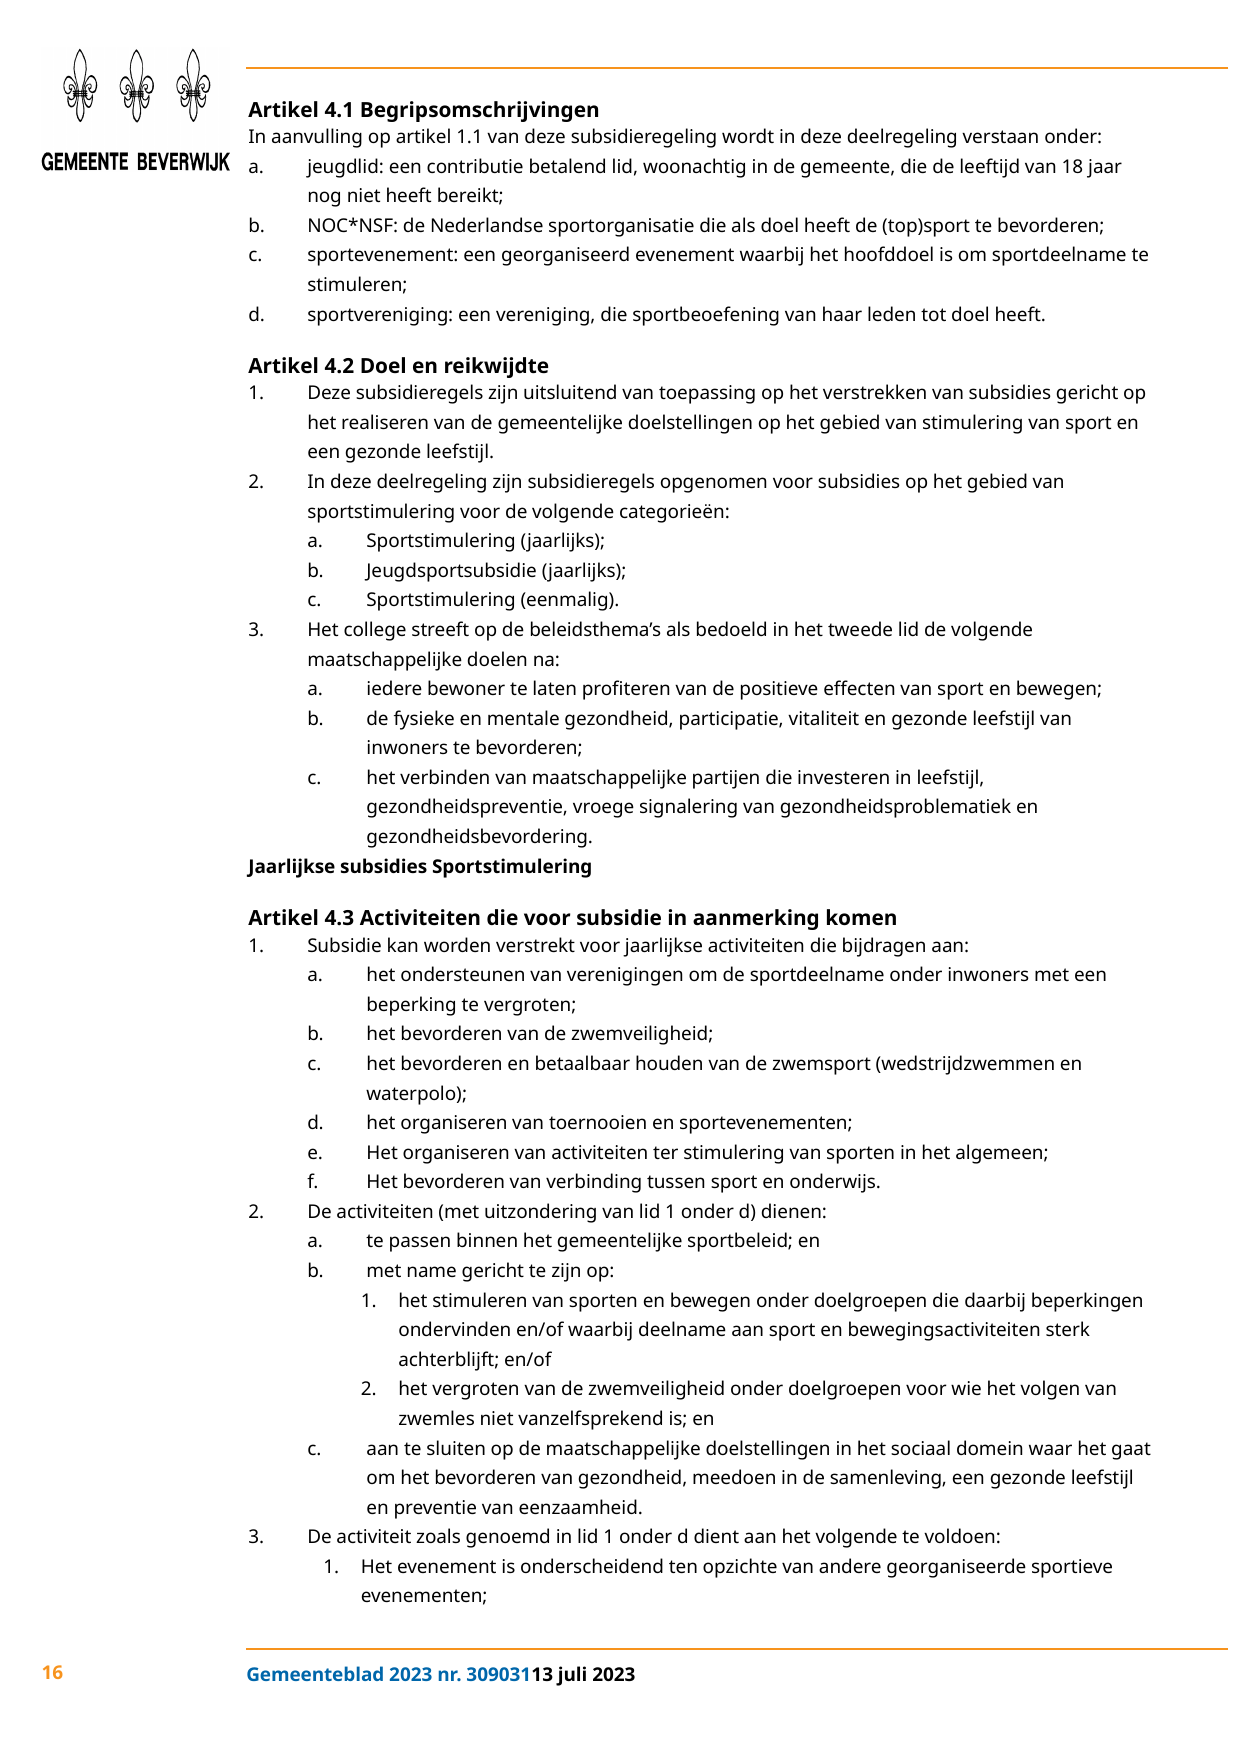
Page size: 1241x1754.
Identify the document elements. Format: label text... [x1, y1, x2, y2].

list het verbinden van maatschappelijke partijen die investeren in leefstijl, gezondheidspreventie, vroege signalering van gezondheidsproblematiek en gezondheidsbevordering. [307, 764, 1152, 849]
list Sportstimulering (jaarlijks); [307, 527, 1152, 553]
text Artikel 4.2 Doel en reikwijdte [248, 351, 1152, 379]
list Deze subsidieregels zijn uitsluitend van toepassing op het verstrekken van subsidies gericht op het realiseren van de gemeentelijke doelstellingen op het gebied van stimulering van sport en een gezonde leefstijl. [248, 379, 1152, 464]
list Het bevorderen van verbinding tussen sport en onderwijs. [307, 1168, 1152, 1194]
list Het organiseren van activiteiten ter stimulering van sporten in het algemeen; [307, 1139, 1152, 1164]
list De activiteiten (met uitzondering van lid 1 onder d) dienen: [248, 1198, 1152, 1224]
list NOC*NSF: de Nederlandse sportorganisatie die als doel heeft de (top)sport te bevorderen; [248, 212, 1152, 238]
list het vergroten van de zwemveiligheid onder doelgroepen voor wie het volgen van zwemles niet vanzelfsprekend is; en [361, 1376, 1152, 1431]
list iedere bewoner te laten profiteren van de positieve effecten van sport en bewegen; [307, 675, 1152, 701]
list met name gericht te zijn op: [307, 1257, 1152, 1283]
text Jaarlijkse subsidies Sportstimulering [248, 853, 1152, 879]
list In deze deelregeling zijn subsidieregels opgenomen voor subsidies op het gebied van sportstimulering voor de volgende categorieën: [248, 468, 1152, 524]
list het stimuleren van sporten en bewegen onder doelgroepen die daarbij beperkingen ondervinden en/of waarbij deelname aan sport en bewegingsactiviteiten sterk achterblijft; en/of [361, 1287, 1152, 1372]
list Sportstimulering (eenmalig). [307, 587, 1152, 612]
list Subsidie kan worden verstrekt voor jaarlijkse activiteiten die bijdragen aan: [248, 932, 1152, 957]
list het ondersteunen van verenigingen om de sportdeelname onder inwoners met een beperking te vergroten; [307, 961, 1152, 1017]
list aan te sluiten op de maatschappelijke doelstellingen in het sociaal domein waar het gaat om het bevorderen van gezondheid, meedoen in de samenleving, een gezonde leefstijl en preventie van eenzaamheid. [307, 1435, 1152, 1519]
list het organiseren van toernooien en sportevenementen; [307, 1109, 1152, 1135]
picture [41, 47, 231, 172]
text Artikel 4.3 Activiteiten die voor subsidie in aanmerking komen [248, 903, 1152, 932]
list De activiteit zoals genoemd in lid 1 onder d dient aan het volgende te voldoen: [248, 1523, 1152, 1549]
list sportvereniging: een vereniging, die sportbeoefening van haar leden tot doel heeft. [248, 301, 1152, 326]
list jeugdlid: een contributie betalend lid, woonachtig in de gemeente, die de leeftijd van 18 jaar nog niet heeft bereikt; [248, 153, 1152, 208]
list Het college streeft op de beleidsthema’s als bedoeld in het tweede lid de volgende maatschappelijke doelen na: [248, 616, 1152, 672]
list het bevorderen en betaalbaar houden van de zwemsport (wedstrijdzwemmen en waterpolo); [307, 1050, 1152, 1105]
text Artikel 4.1 Begripsomschrijvingen [248, 95, 1152, 123]
list de fysieke en mentale gezondheid, participatie, vitaliteit en gezonde leefstijl van inwoners te bevorderen; [307, 705, 1152, 760]
list te passen binnen het gemeentelijke sportbeleid; en [307, 1228, 1152, 1253]
list Jeugdsportsubsidie (jaarlijks); [307, 557, 1152, 583]
list Het evenement is onderscheidend ten opzichte van andere georganiseerde sportieve evenementen; [323, 1553, 1152, 1608]
list het bevorderen van de zwemveiligheid; [307, 1021, 1152, 1046]
text In aanvulling op artikel 1.1 van deze subsidieregeling wordt in deze deelregeling verstaan onder: [248, 123, 1152, 149]
list sportevenement: een georganiseerd evenement waarbij het hoofddoel is om sportdeelname te stimuleren; [248, 242, 1152, 297]
